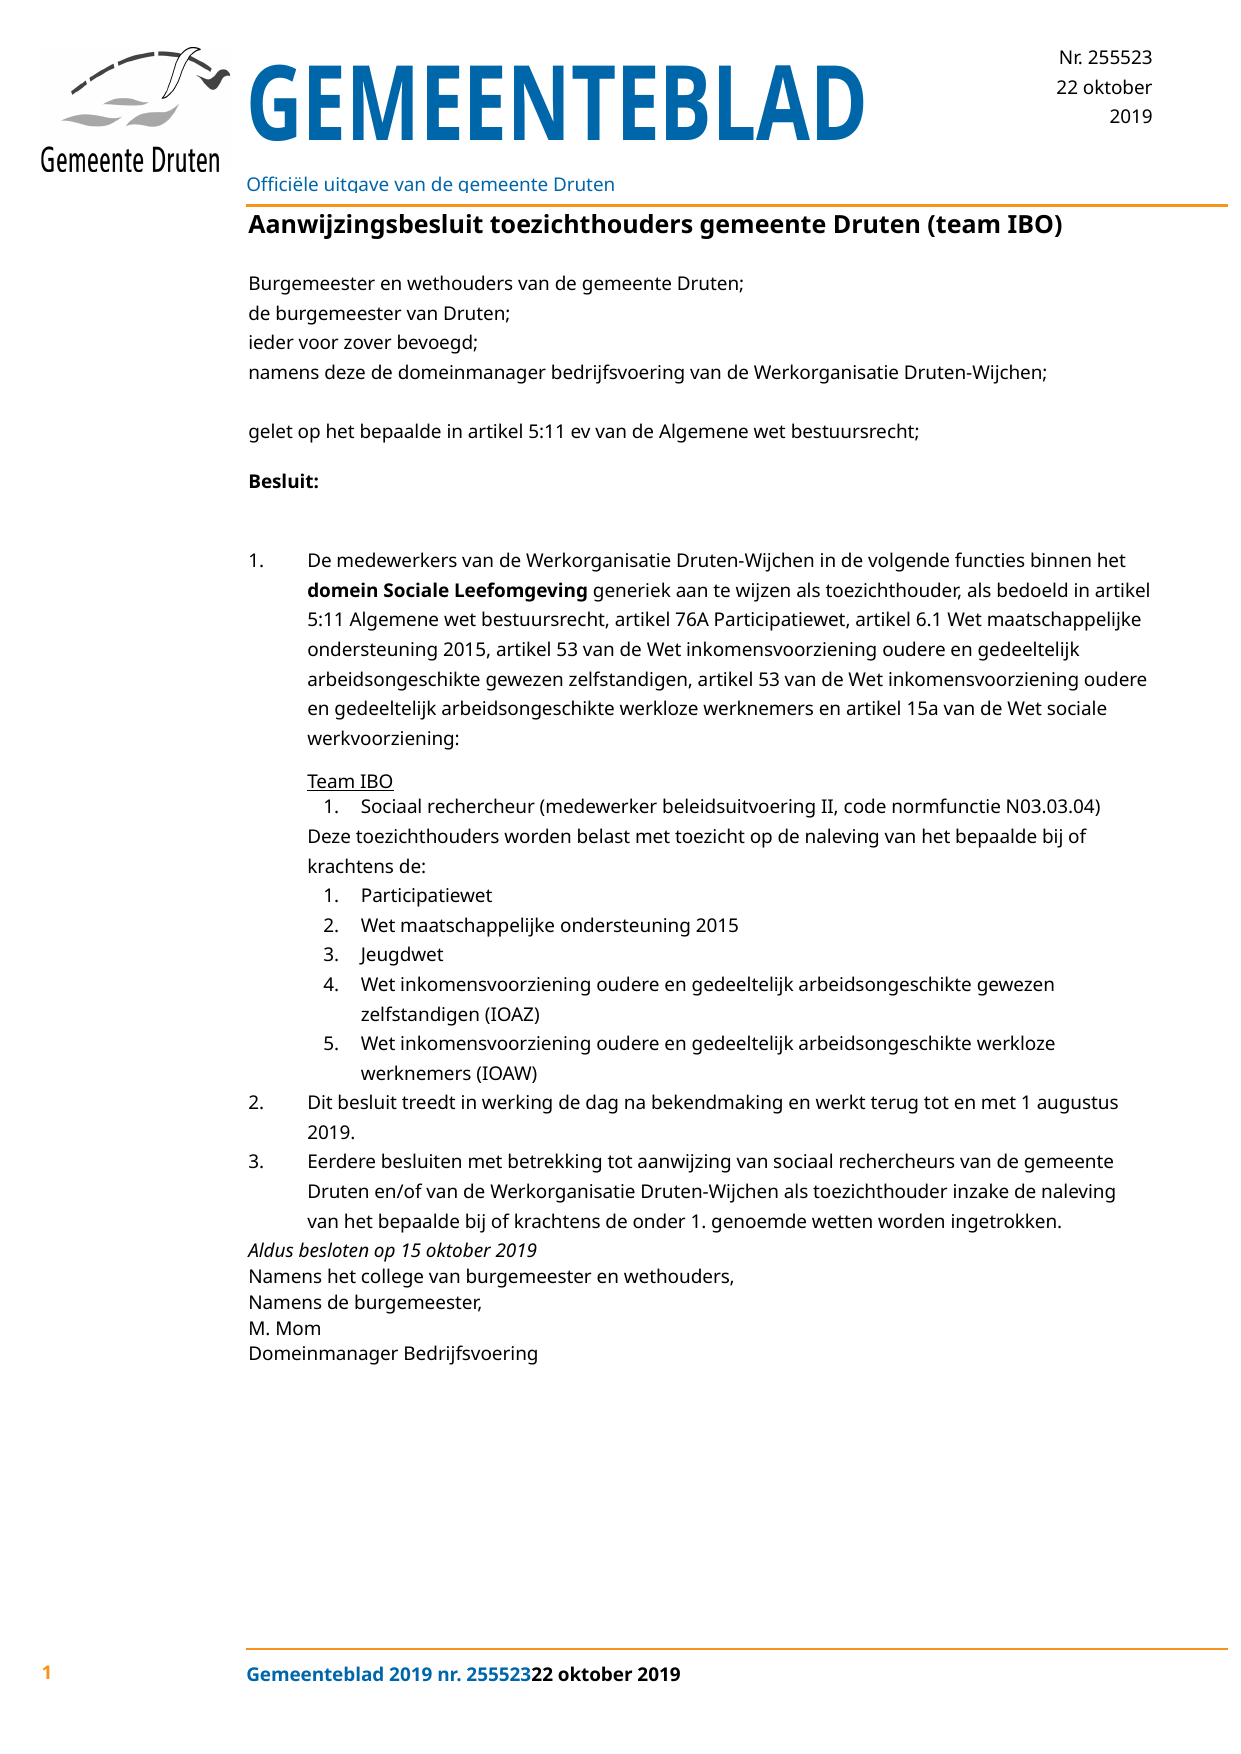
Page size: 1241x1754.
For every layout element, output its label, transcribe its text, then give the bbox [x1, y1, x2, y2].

list Dit besluit treedt in werking de dag na bekendmaking en werkt terug tot en met 1 augustus 2019. [248, 1089, 1152, 1145]
text Namens het college van burgemeester en wethouders, [248, 1263, 1152, 1289]
list Wet maatschappelijke ondersteuning 2015 [323, 912, 1152, 938]
text Namens de burgemeester, [248, 1289, 1152, 1315]
text Aldus besloten op 15 oktober 2019 [248, 1237, 1152, 1263]
list Team IBO [248, 768, 1152, 794]
list Wet inkomensvoorziening oudere en gedeeltelijk arbeidsongeschikte werkloze werknemers (IOAW) [323, 1030, 1152, 1086]
text de burgemeester van Druten; [248, 300, 1152, 326]
text Besluit: [248, 468, 1152, 494]
list Sociaal rechercheur (medewerker beleidsuitvoering II, code normfunctie N03.03.04) [323, 794, 1152, 819]
list Wet inkomensvoorziening oudere en gedeeltelijk arbeidsongeschikte gewezen zelfstandigen (IOAZ) [323, 971, 1152, 1027]
list Jeugdwet [323, 942, 1152, 967]
list Participatiewet [323, 882, 1152, 908]
text namens deze de domeinmanager bedrijfsvoering van de Werkorganisatie Druten-Wijchen; [248, 359, 1152, 385]
text M. Mom [248, 1315, 1152, 1340]
list Deze toezichthouders worden belast met toezicht op de naleving van het bepaalde bij of krachtens de: [248, 823, 1152, 879]
list Eerdere besluiten met betrekking tot aanwijzing van sociaal rechercheurs van de gemeente Druten en/of van de Werkorganisatie Druten-Wijchen als toezichthouder inzake de naleving van het bepaalde bij of krachtens de onder 1. genoemde wetten worden ingetrokken. [248, 1149, 1152, 1234]
text gelet op het bepaalde in artikel 5:11 ev van de Algemene wet bestuursrecht; [248, 418, 1152, 444]
text Aanwijzingsbesluit toezichthouders gemeente Druten (team IBO) [248, 207, 1152, 241]
text Burgemeester en wethouders van de gemeente Druten; [248, 270, 1152, 296]
list De medewerkers van de Werkorganisatie Druten-Wijchen in de volgende functies binnen het domein Sociale Leefomgeving generiek aan te wijzen als toezichthouder, als bedoeld in artikel 5:11 Algemene wet bestuursrecht, artikel 76A Participatiewet, artikel 6.1 Wet maatschappelijke ondersteuning 2015, artikel 53 van de Wet inkomensvoorziening oudere en gedeeltelijk arbeidsongeschikte gewezen zelfstandigen, artikel 53 van de Wet inkomensvoorziening oudere en gedeeltelijk arbeidsongeschikte werkloze werknemers en artikel 15a van de Wet sociale werkvoorziening: [248, 547, 1152, 751]
text Domeinmanager Bedrijfsvoering [248, 1340, 1152, 1366]
text ieder voor zover bevoegd; [248, 329, 1152, 355]
picture [41, 47, 231, 172]
